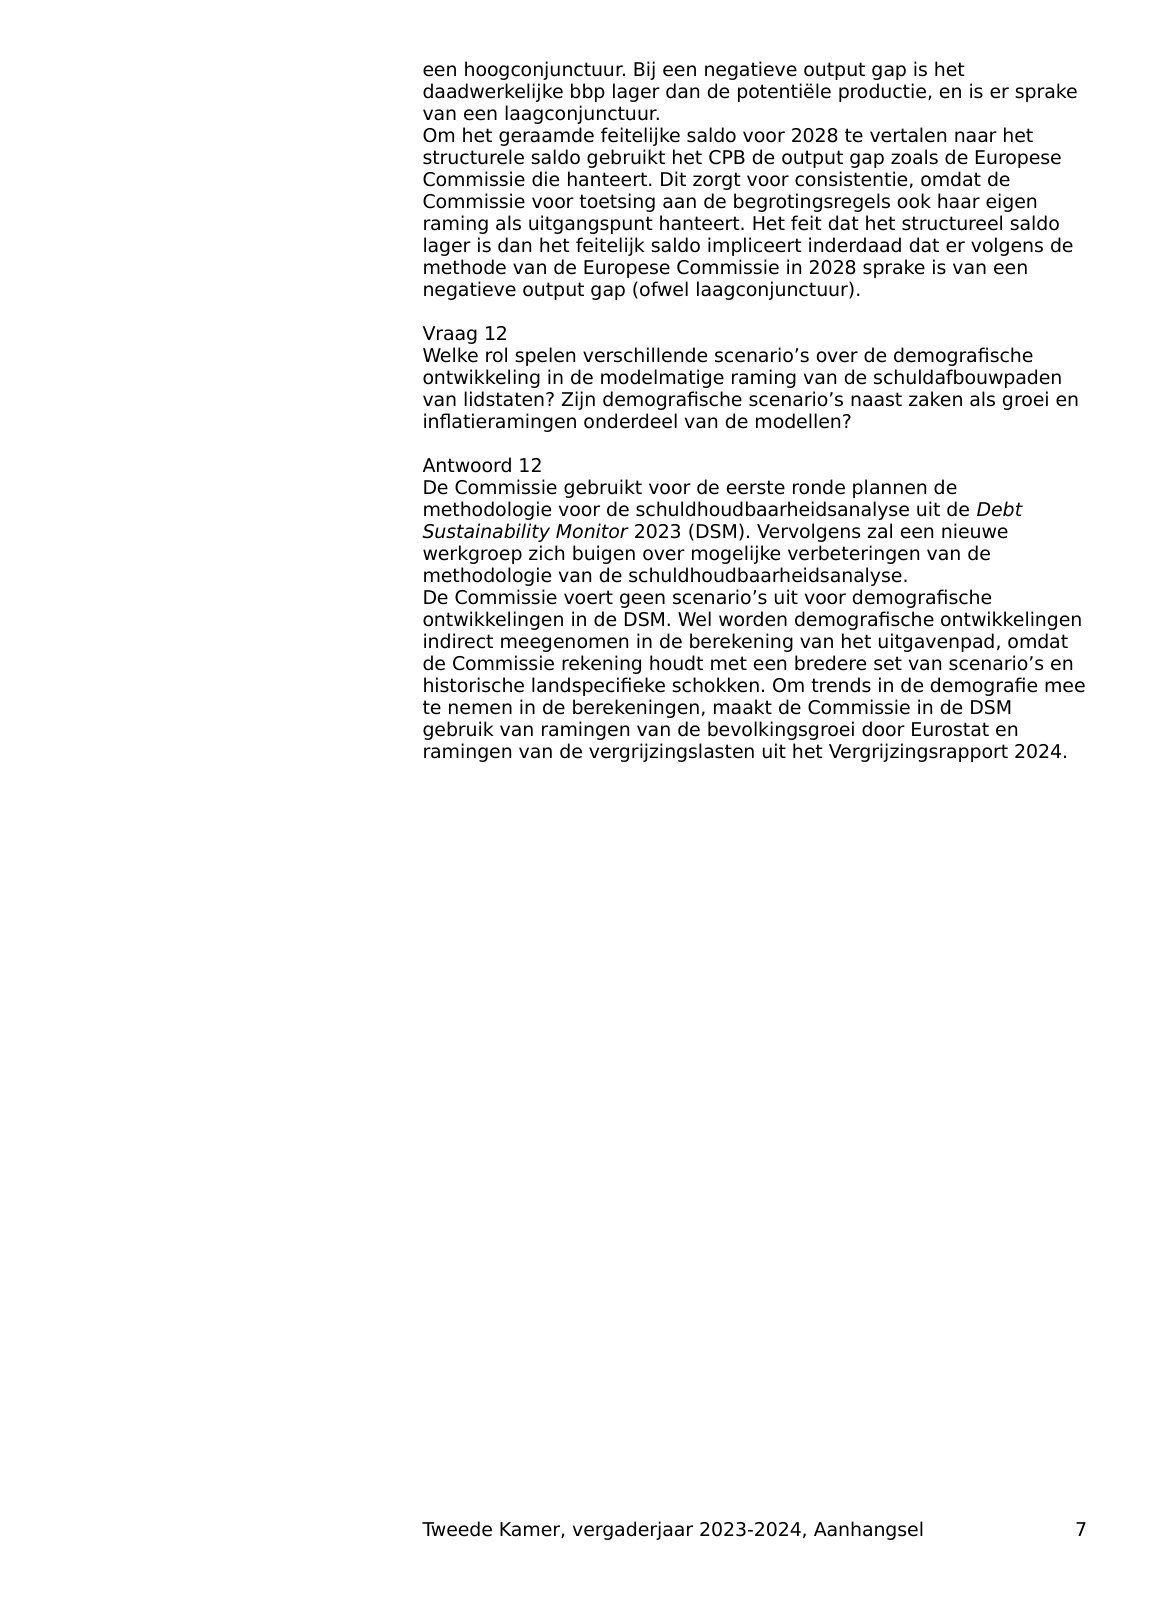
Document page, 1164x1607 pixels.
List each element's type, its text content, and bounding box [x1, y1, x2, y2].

text De Commissie voert geen scenario’s uit voor demografische ontwikkelingen in de DSM. Wel worden demografische ontwikkelingen indirect meegenomen in de berekening van het uitgavenpad, omdat de Commissie rekening houdt met een bredere set van scenario’s en historische landspecifieke schokken. Om trends in de demografie mee te nemen in de berekeningen, maakt de Commissie in de DSM gebruik van ramingen van de bevolkingsgroei door Eurostat en ramingen van de vergrijzingslasten uit het Vergrijzingsrapport 2024. [422, 587, 1087, 763]
text Vraag 12 [422, 323, 1087, 345]
text een hoogconjunctuur. Bij een negatieve output gap is het daadwerkelijke bbp lager dan de potentiële productie, en is er sprake van een laagconjunctuur. [422, 59, 1087, 125]
text De Commissie gebruikt voor de eerste ronde plannen de methodologie voor de schuldhoudbaarheidsanalyse uit de Debt Sustainability Monitor 2023 (DSM). Vervolgens zal een nieuwe werkgroep zich buigen over mogelijke verbeteringen van de methodologie van de schuldhoudbaarheidsanalyse. [422, 477, 1087, 587]
text Welke rol spelen verschillende scenario’s over de demografische ontwikkeling in de modelmatige raming van de schuldafbouwpaden van lidstaten? Zijn demografische scenario’s naast zaken als groei en inflatieramingen onderdeel van de modellen? [422, 345, 1087, 433]
text Antwoord 12 [422, 455, 1087, 477]
text Om het geraamde feitelijke saldo voor 2028 te vertalen naar het structurele saldo gebruikt het CPB de output gap zoals de Europese Commissie die hanteert. Dit zorgt voor consistentie, omdat de Commissie voor toetsing aan de begrotingsregels ook haar eigen raming als uitgangspunt hanteert. Het feit dat het structureel saldo lager is dan het feitelijk saldo impliceert inderdaad dat er volgens de methode van de Europese Commissie in 2028 sprake is van een negatieve output gap (ofwel laagconjunctuur). [422, 125, 1087, 301]
